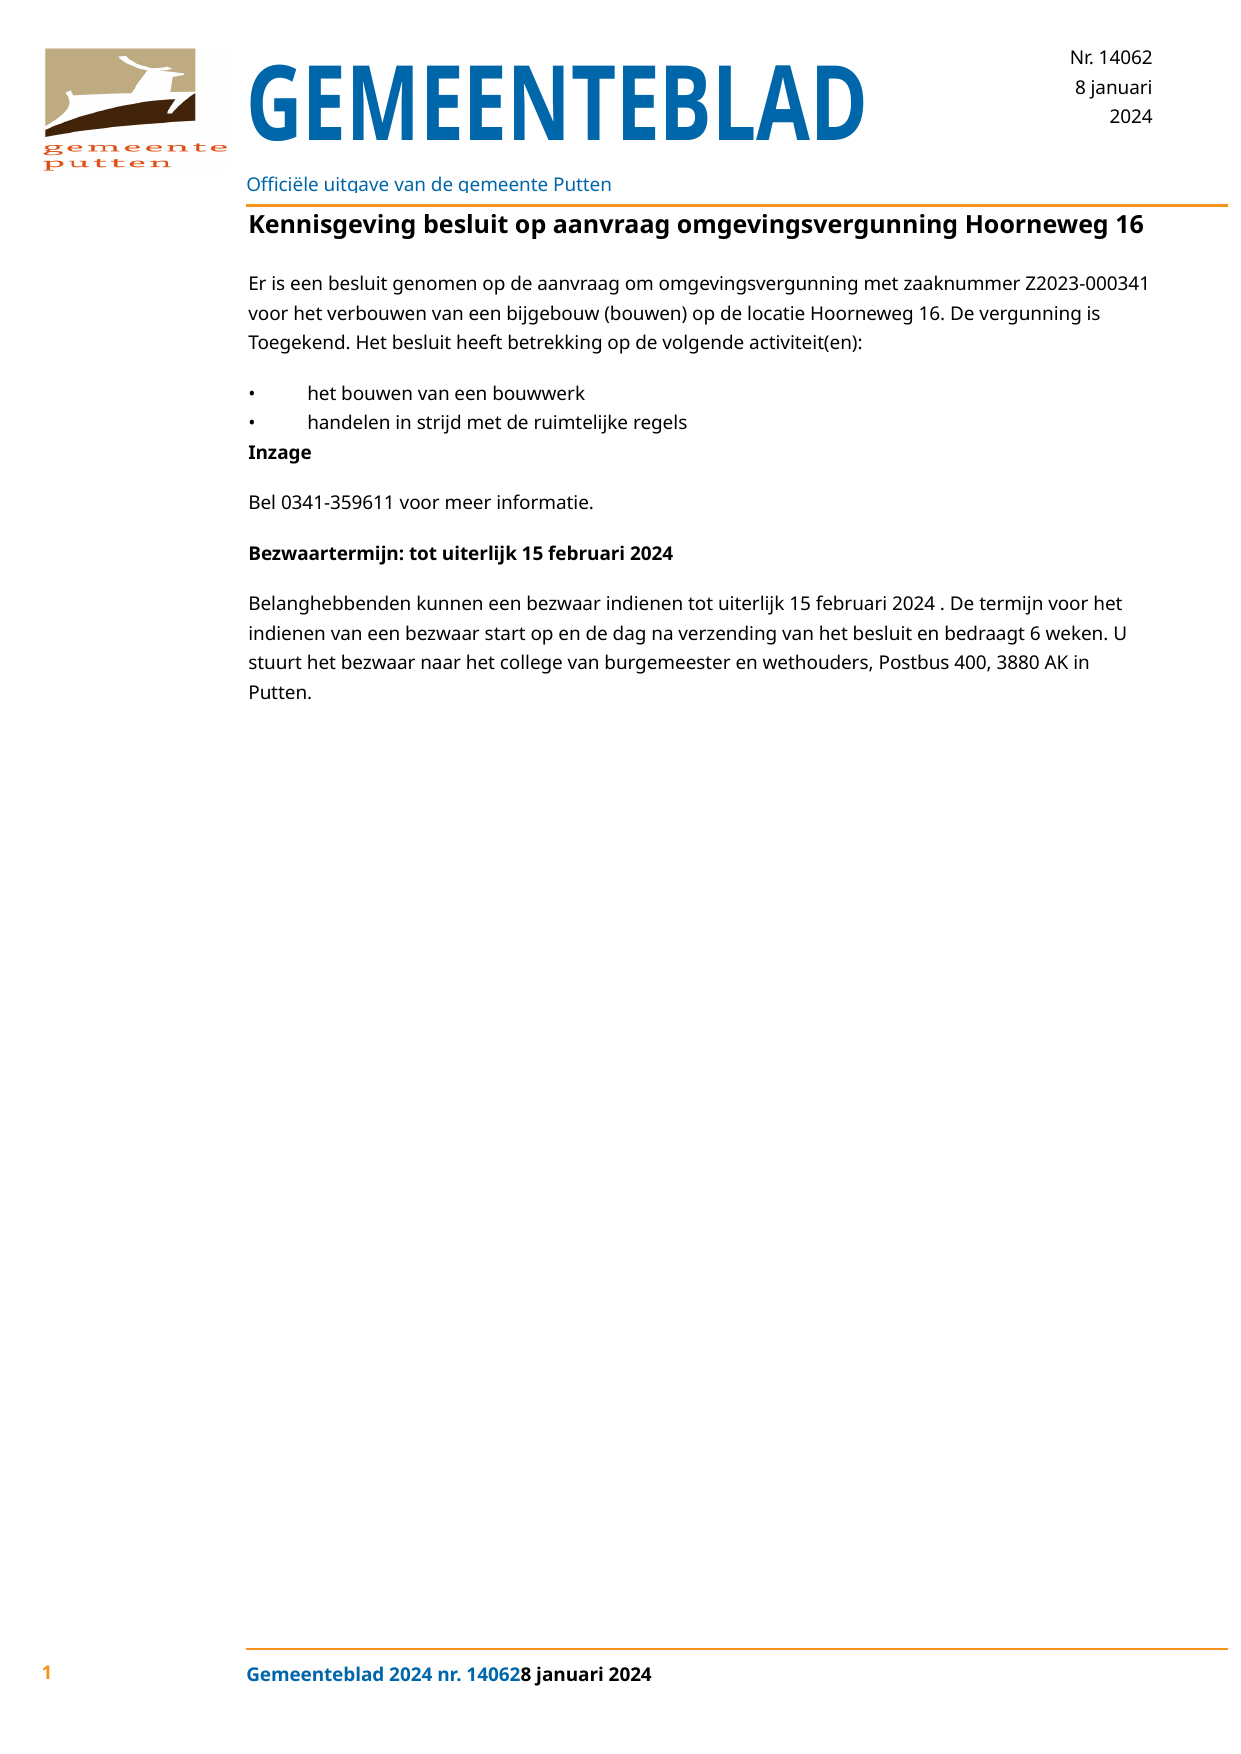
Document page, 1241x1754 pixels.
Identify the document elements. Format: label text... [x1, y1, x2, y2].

text Bezwaartermijn: tot uiterlijk 15 februari 2024 [248, 540, 1152, 566]
text Belanghebbenden kunnen een bezwaar indienen tot uiterlijk 15 februari 2024 . De termijn voor het indienen van een bezwaar start op en de dag na verzending van het besluit en bedraagt 6 weken. U stuurt het bezwaar naar het college van burgemeester en wethouders, Postbus 400, 3880 AK in Putten. [248, 590, 1152, 705]
list het bouwen van een bouwwerk [248, 380, 1152, 406]
text Inzage [248, 439, 1152, 465]
picture [41, 47, 231, 172]
text Er is een besluit genomen op de aanvraag om omgevingsvergunning met zaaknummer Z2023-000341 voor het verbouwen van een bijgebouw (bouwen) op de locatie Hoorneweg 16. De vergunning is Toegekend. Het besluit heeft betrekking op de volgende activiteit(en): [248, 270, 1152, 355]
text Bel 0341-359611 voor meer informatie. [248, 489, 1152, 515]
list handelen in strijd met de ruimtelijke regels [248, 409, 1152, 435]
text Kennisgeving besluit op aanvraag omgevingsvergunning Hoorneweg 16 [248, 207, 1152, 241]
